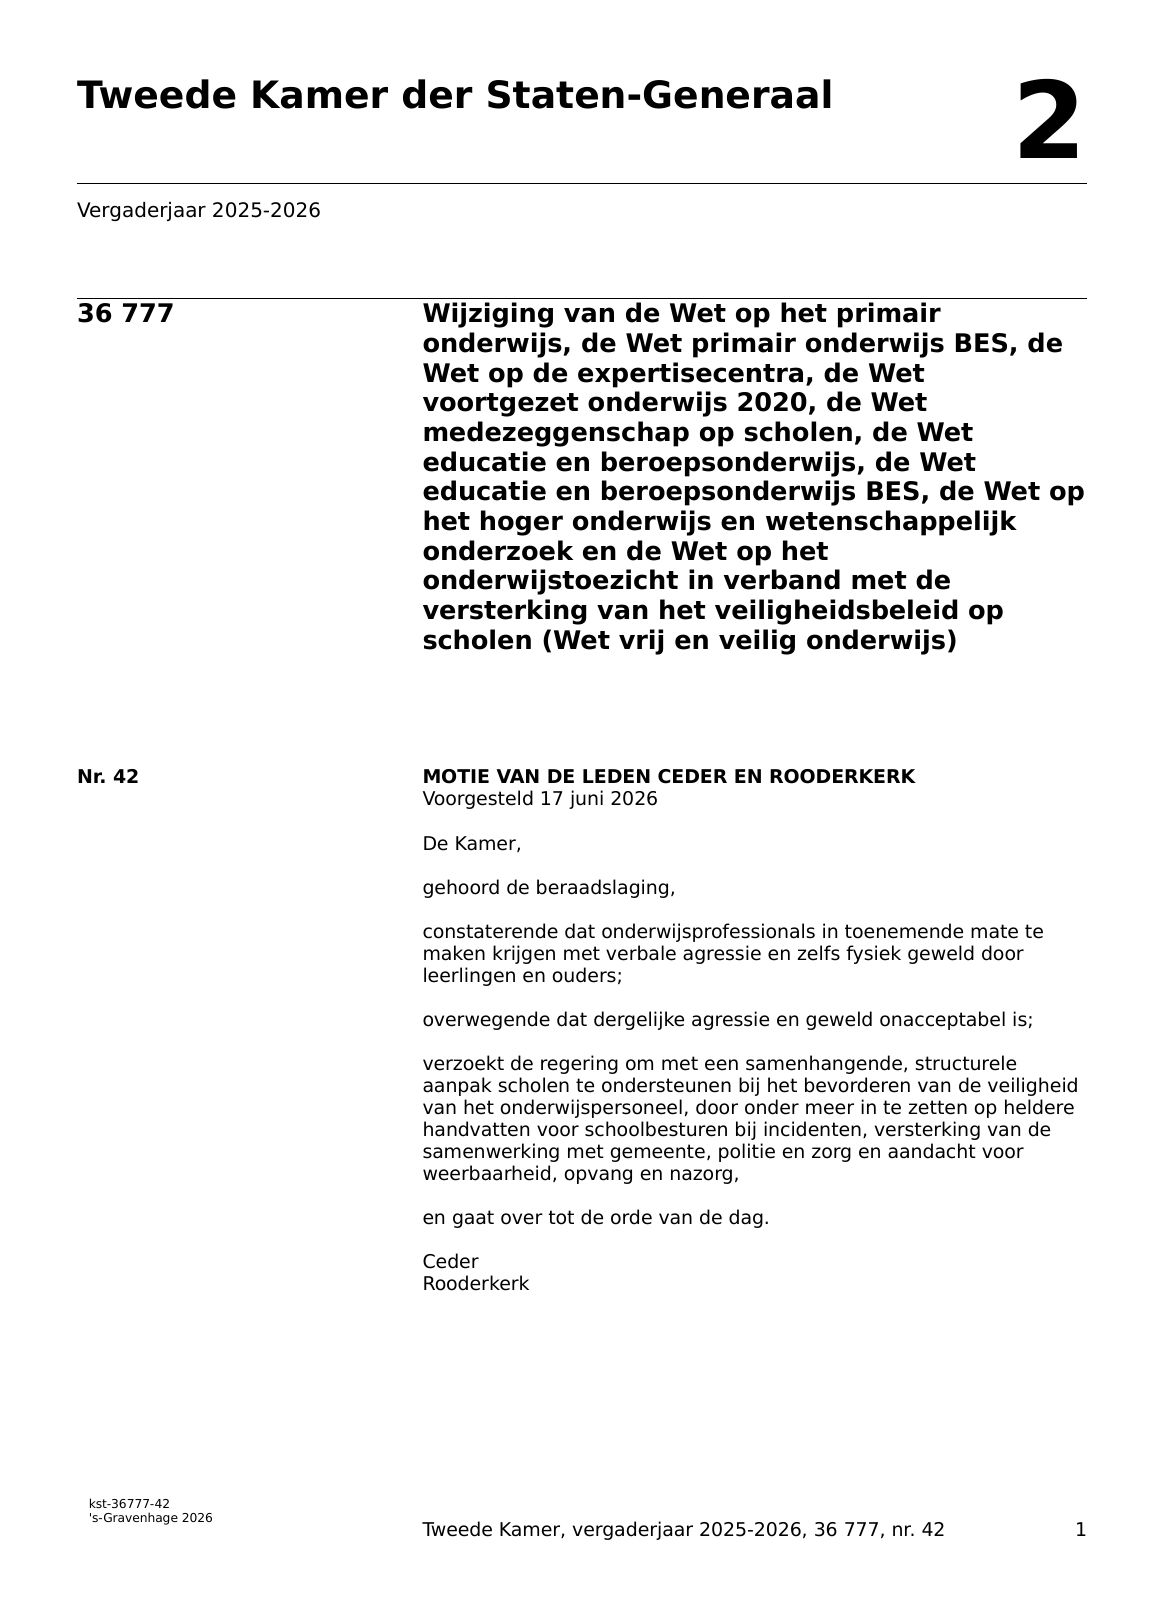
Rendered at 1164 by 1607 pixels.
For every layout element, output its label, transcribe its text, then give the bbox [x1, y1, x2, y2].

text verzoekt de regering om met een samenhangende, structurele aanpak scholen te ondersteunen bij het bevorderen van de veiligheid van het onderwijspersoneel, door onder meer in te zetten op heldere handvatten voor schoolbesturen bij incidenten, versterking van de samenwerking met gemeente, politie en zorg en aandacht voor weerbaarheid, opvang en nazorg, [422, 1053, 1087, 1185]
text gehoord de beraadslaging, [422, 877, 1087, 898]
text Rooderkerk [422, 1273, 1087, 1295]
text overwegende dat dergelijke agressie en geweld onacceptabel is; [422, 1009, 1087, 1031]
text 's-Gravenhage 2026 [88, 1511, 323, 1525]
table_header Tweede Kamer der Staten-Generaal [77, 59, 886, 183]
subtitle 36 777 Wijziging van de Wet op het primair onderwijs, de Wet primair onderwijs BES, de Wet op de expertisecentra, de Wet voortgezet onderwijs 2020, de Wet medezeggenschap op scholen, de Wet educatie en beroepsonderwijs, de Wet educatie en beroepsonderwijs BES, de Wet op het hoger onderwijs en wetenschappelijk onderzoek en de Wet op het onderwijstoezicht in verband met de versterking van het veiligheidsbeleid op scholen (Wet vrij en veilig onderwijs) [77, 299, 1087, 655]
table_cell Vergaderjaar 2025-2026 [77, 184, 1087, 298]
text kst-36777-42 [88, 1497, 323, 1511]
text en gaat over tot de orde van de dag. [422, 1207, 1087, 1229]
table_header 2 [886, 59, 1087, 183]
text constaterende dat onderwijsprofessionals in toenemende mate te maken krijgen met verbale agressie en zelfs fysiek geweld door leerlingen en ouders; [422, 921, 1087, 987]
text Voorgesteld 17 juni 2026 [422, 788, 1087, 810]
text De Kamer, [422, 832, 1087, 854]
subtitle Nr. 42 MOTIE VAN DE LEDEN CEDER EN ROODERKERK [77, 766, 1087, 788]
text Ceder [422, 1251, 1087, 1273]
